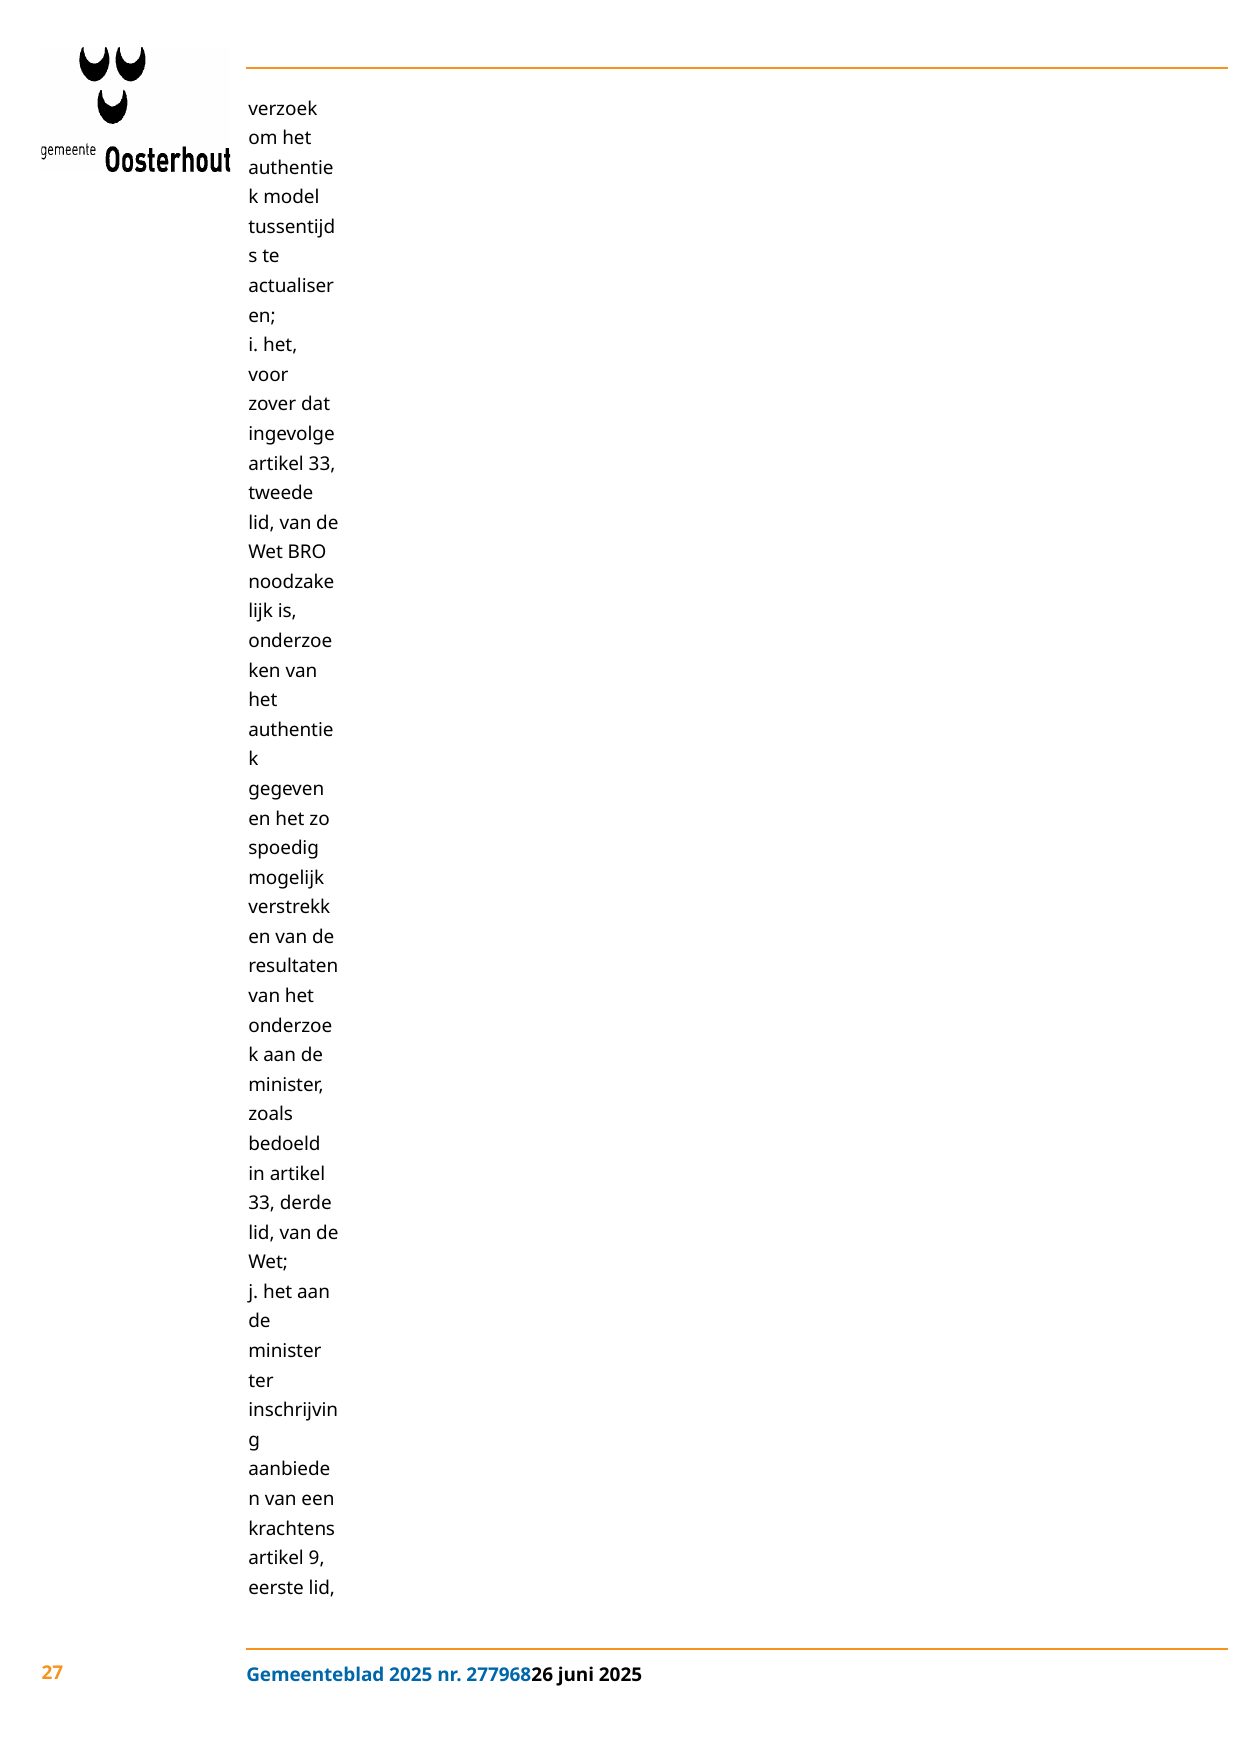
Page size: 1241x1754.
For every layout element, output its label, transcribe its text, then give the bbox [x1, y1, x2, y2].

table_cell [609, 95, 881, 1600]
table_cell verzoek om het authentiek model tussentijds te actualiseren; i. het, voor zover dat ingevolge artikel 33, tweede lid, van de Wet BRO noodzakelijk is, onderzoeken van het authentiek gegeven en het zo spoedig mogelijk verstrekken van de resultaten van het onderzoek aan de minister, zoals bedoeld in artikel 33, derde lid, van de Wet; j. het aan de minister ter inschrijving aanbieden van een krachtens artikel 9, eerste lid, [248, 95, 338, 1600]
table_cell [881, 95, 1152, 1600]
picture [41, 47, 231, 172]
table_cell [338, 95, 609, 1600]
